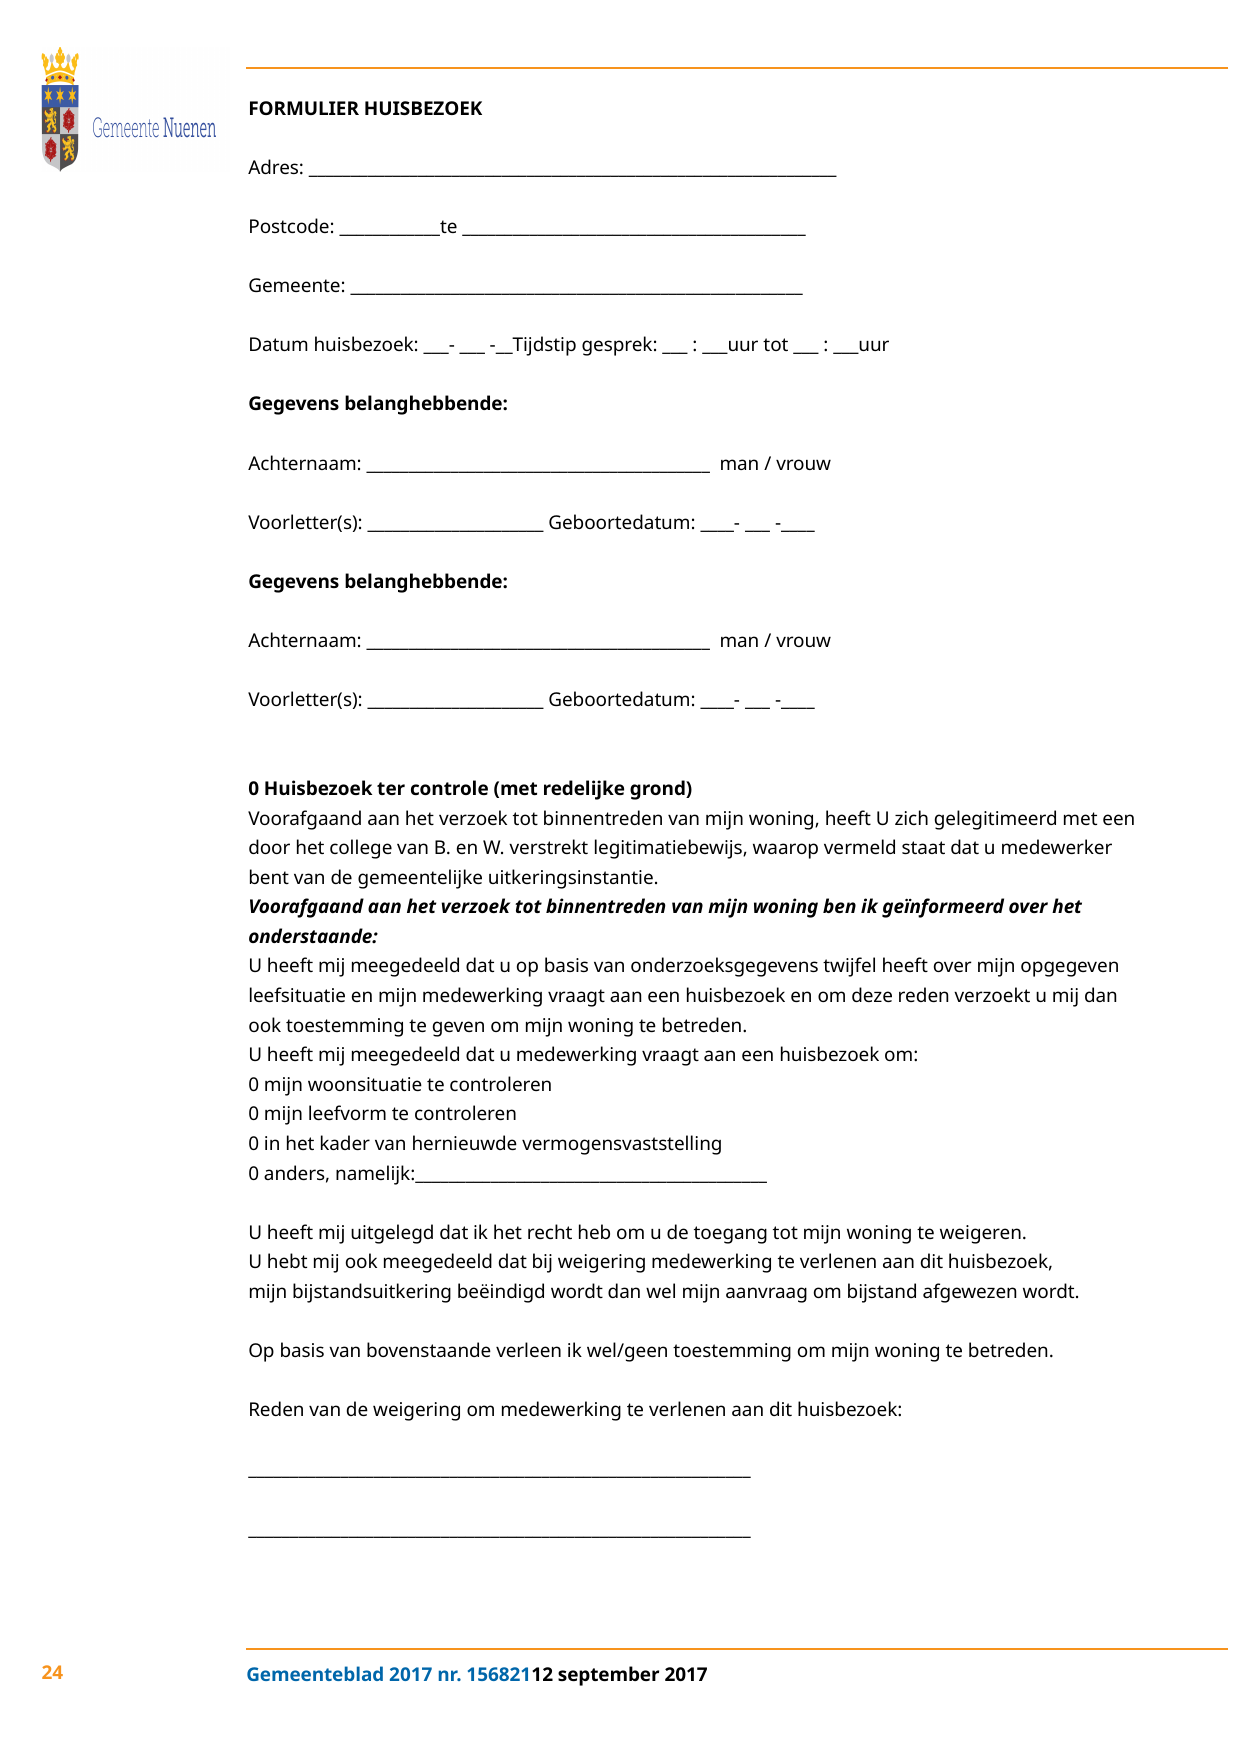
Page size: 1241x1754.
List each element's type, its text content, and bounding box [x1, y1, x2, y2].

text Reden van de weigering om medewerking te verlenen aan dit huisbezoek: [248, 1396, 1152, 1422]
text Adres: _______________________________________________________________ [248, 154, 1152, 180]
text 0 in het kader van hernieuwde vermogensvaststelling [248, 1130, 1152, 1156]
text Voorletter(s): _____________________ Geboortedatum: ____- ___ -____ [248, 509, 1152, 535]
text Datum huisbezoek: ___- ___ -__Tijdstip gesprek: ___ : ___uur tot ___ : ___uur [248, 331, 1152, 357]
picture [41, 47, 231, 172]
text Voorletter(s): _____________________ Geboortedatum: ____- ___ -____ [248, 686, 1152, 712]
text U heeft mij meegedeeld dat u medewerking vraagt aan een huisbezoek om: [248, 1041, 1152, 1067]
text ____________________________________________________________ [248, 1456, 1152, 1481]
text Achternaam: _________________________________________ man / vrouw [248, 450, 1152, 476]
text Gegevens belanghebbende: [248, 391, 1152, 416]
text U hebt mij ook meegedeeld dat bij weigering medewerking te verlenen aan dit huisbezoek, [248, 1248, 1152, 1274]
text FORMULIER HUISBEZOEK [248, 95, 1152, 121]
text U heeft mij uitgelegd dat ik het recht heb om u de toegang tot mijn woning te weigeren. [248, 1219, 1152, 1245]
text Voorafgaand aan het verzoek tot binnentreden van mijn woning ben ik geïnformeerd over het onderstaande: [248, 893, 1152, 949]
text Postcode: ____________te _________________________________________ [248, 213, 1152, 239]
text mijn bijstandsuitkering beëindigd wordt dan wel mijn aanvraag om bijstand afgewezen wordt. [248, 1278, 1152, 1304]
text 0 anders, namelijk:__________________________________________ [248, 1160, 1152, 1186]
text ­­­­­­­­­­­­­­­ [248, 746, 1152, 771]
text U heeft mij meegedeeld dat u op basis van onderzoeksgegevens twijfel heeft over mijn opgegeven leefsituatie en mijn medewerking vraagt aan een huisbezoek en om deze reden verzoekt u mij dan ook toestemming te geven om mijn woning te betreden. [248, 953, 1152, 1038]
text 0 mijn leefvorm te controleren [248, 1101, 1152, 1126]
text Voorafgaand aan het verzoek tot binnentreden van mijn woning, heeft U zich gelegitimeerd met een door het college van B. en W. verstrekt legitimatiebewijs, waarop vermeld staat dat u medewerker bent van de gemeentelijke uitkeringsinstantie. [248, 805, 1152, 890]
text 0 mijn woonsituatie te controleren [248, 1071, 1152, 1097]
text ­­­­­­­­­­­­­­­ [248, 1574, 1152, 1600]
text Op basis van bovenstaande verleen ik wel/geen toestemming om mijn woning te betreden. [248, 1337, 1152, 1363]
text Achternaam: _________________________________________ man / vrouw [248, 627, 1152, 653]
text ____________________________________________________________ [248, 1515, 1152, 1541]
text Gemeente: ______________________________________________________ [248, 272, 1152, 298]
text Gegevens belanghebbende: [248, 568, 1152, 594]
text 0 Huisbezoek ter controle (met redelijke grond) [248, 775, 1152, 801]
